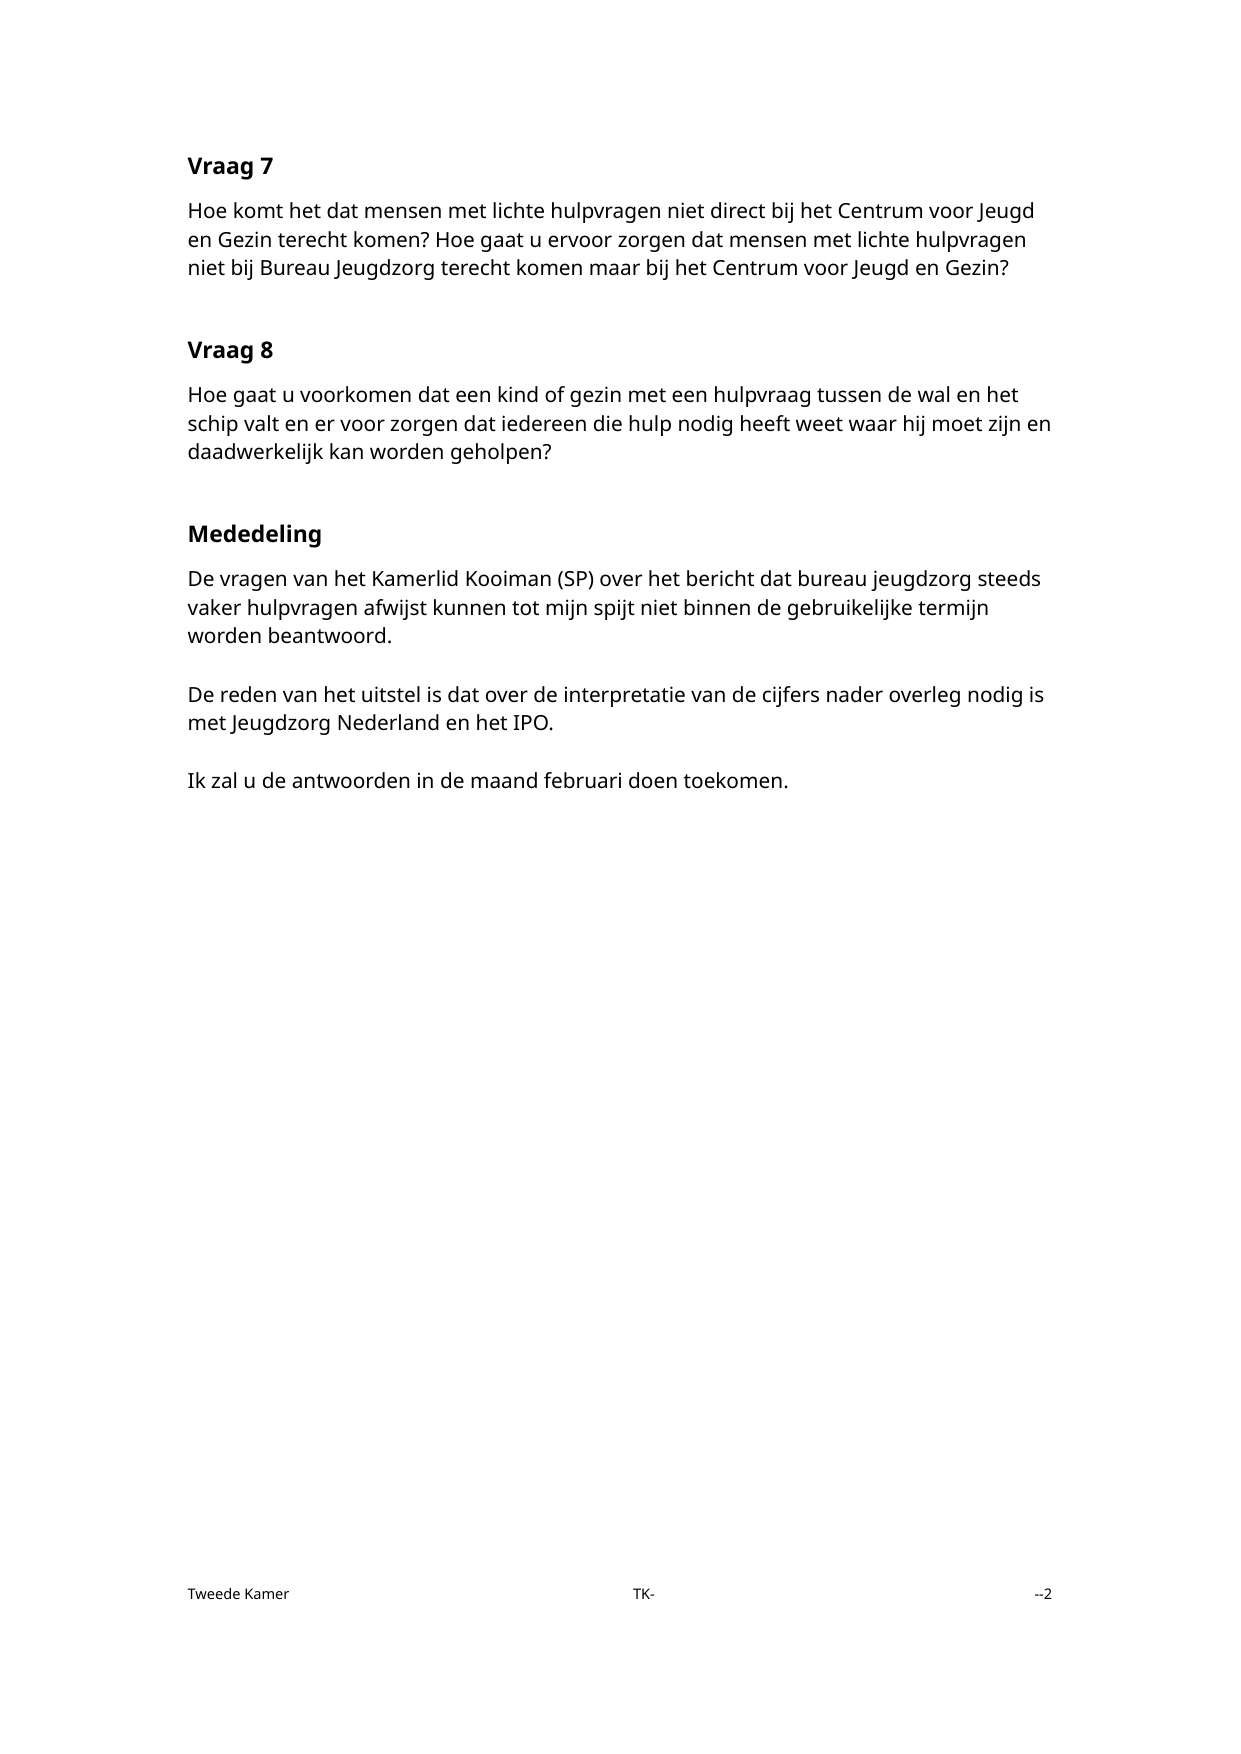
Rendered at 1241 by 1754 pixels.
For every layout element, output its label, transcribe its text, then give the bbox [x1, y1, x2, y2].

text De reden van het uitstel is dat over de interpretatie van de cijfers nader overleg nodig is met Jeugdzorg Nederland en het IPO. [187, 680, 1053, 737]
text Hoe gaat u voorkomen dat een kind of gezin met een hulpvraag tussen de wal en het schip valt en er voor zorgen dat iedereen die hulp nodig heeft weet waar hij moet zijn en daadwerkelijk kan worden geholpen? [187, 380, 1053, 466]
subtitle Mededeling [187, 518, 1053, 549]
subtitle Vraag 8 [187, 334, 1053, 365]
text Ik zal u de antwoorden in de maand februari doen toekomen. [187, 767, 1053, 795]
text De vragen van het Kamerlid Kooiman (SP) over het bericht dat bureau jeugdzorg steeds vaker hulpvragen afwijst kunnen tot mijn spijt niet binnen de gebruikelijke termijn worden beantwoord. [187, 564, 1053, 650]
subtitle Vraag 7 [187, 150, 1053, 181]
text Hoe komt het dat mensen met lichte hulpvragen niet direct bij het Centrum voor Jeugd en Gezin terecht komen? Hoe gaat u ervoor zorgen dat mensen met lichte hulpvragen niet bij Bureau Jeugdzorg terecht komen maar bij het Centrum voor Jeugd en Gezin? [187, 196, 1053, 282]
